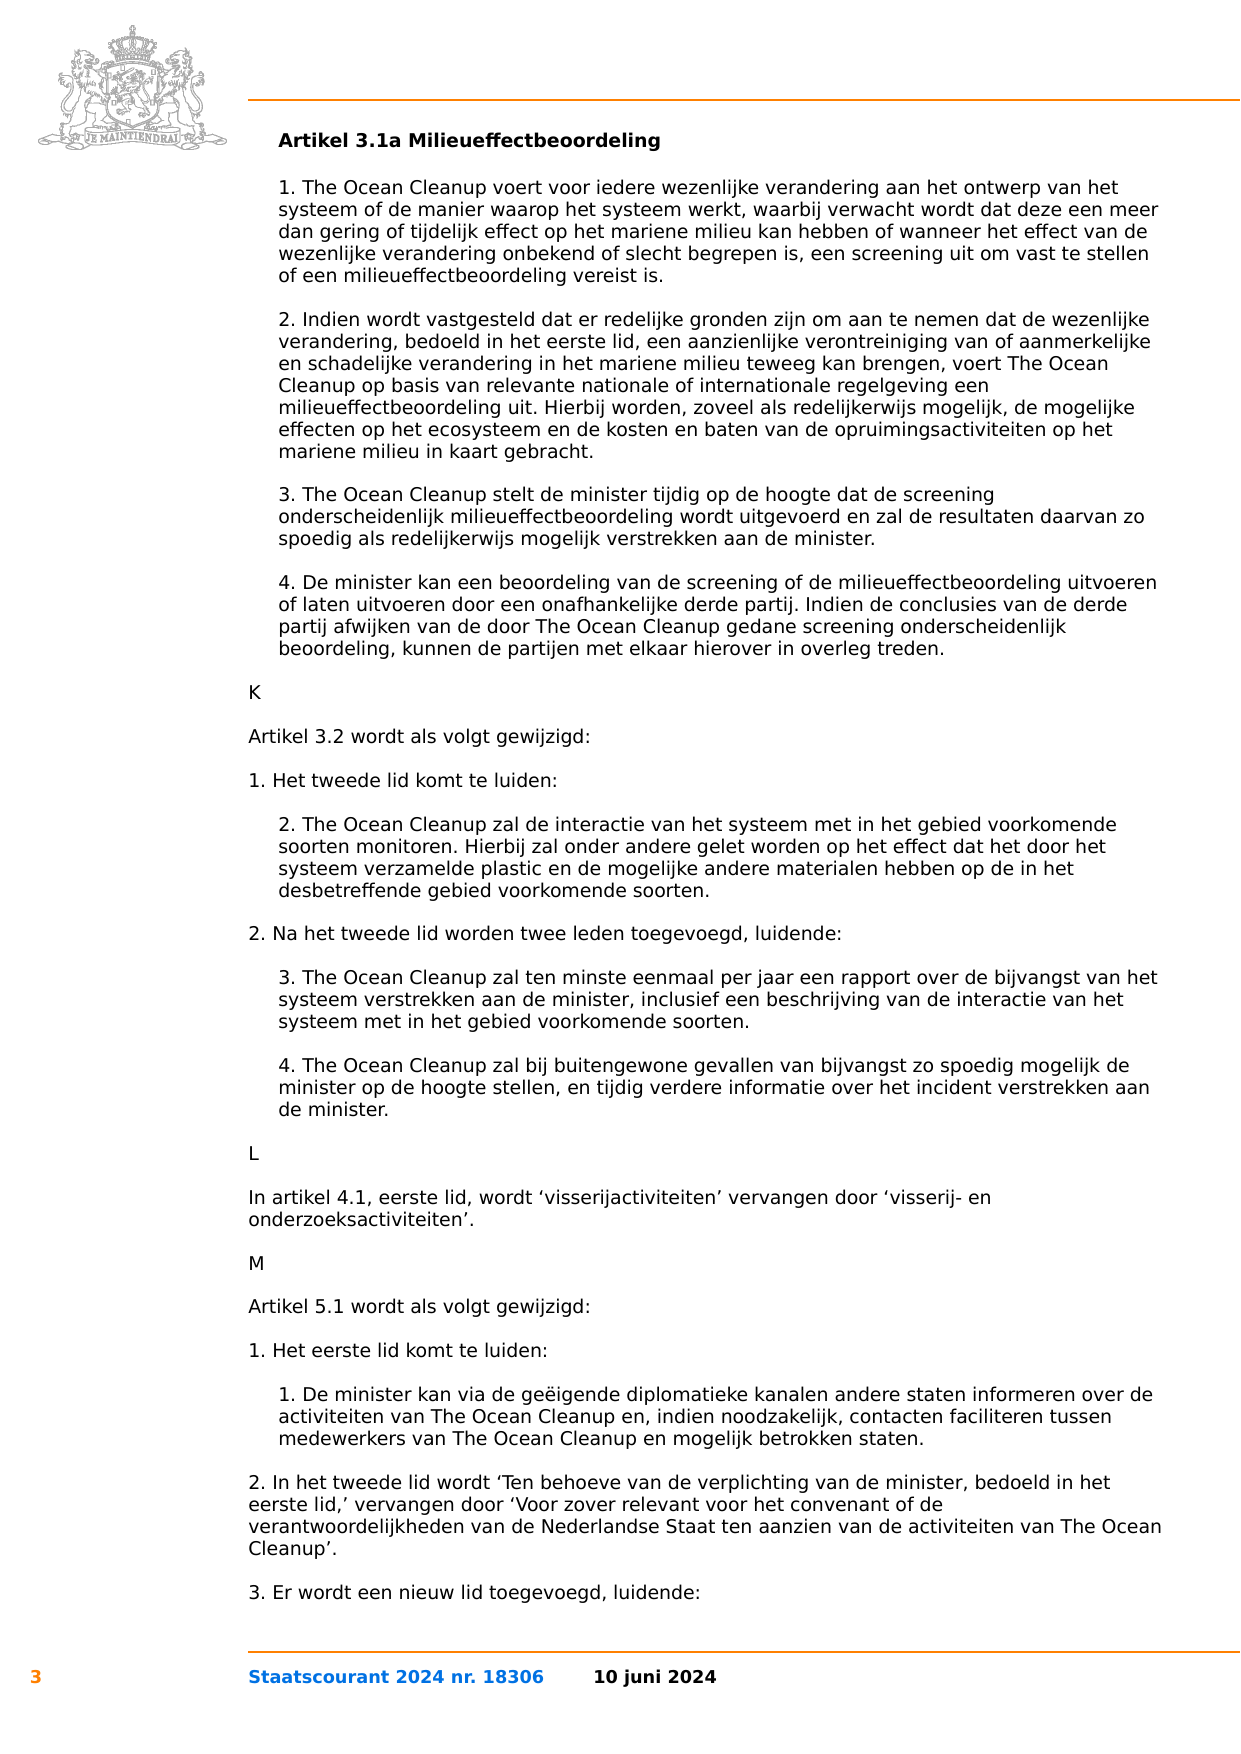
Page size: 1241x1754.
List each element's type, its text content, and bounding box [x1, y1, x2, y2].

text Artikel 3.2 wordt als volgt gewijzigd: [248, 726, 1163, 748]
text 2. In het tweede lid wordt ‘Ten behoeve van de verplichting van de minister, bedoeld in het eerste lid,’ vervangen door ‘Voor zover relevant voor het convenant of de verantwoordelijkheden van de Nederlandse Staat ten aanzien van de activiteiten van The Ocean Cleanup’. [248, 1472, 1163, 1560]
text 2. The Ocean Cleanup zal de interactie van het systeem met in het gebied voorkomende soorten monitoren. Hierbij zal onder andere gelet worden op het effect dat het door het systeem verzamelde plastic en de mogelijke andere materialen hebben op de in het desbetreffende gebied voorkomende soorten. [278, 813, 1163, 901]
text Artikel 5.1 wordt als volgt gewijzigd: [248, 1296, 1163, 1318]
text 1. Het eerste lid komt te luiden: [248, 1340, 1163, 1362]
text 3. Er wordt een nieuw lid toegevoegd, luidende: [248, 1582, 1163, 1604]
text M [248, 1252, 1163, 1274]
text 3. The Ocean Cleanup stelt de minister tijdig op de hoogte dat de screening onderscheidenlijk milieueffectbeoordeling wordt uitgevoerd en zal de resultaten daarvan zo spoedig als redelijkerwijs mogelijk verstrekken aan de minister. [278, 484, 1163, 550]
text 2. Na het tweede lid worden twee leden toegevoegd, luidende: [248, 923, 1163, 945]
text K [248, 682, 1163, 704]
text L [248, 1143, 1163, 1165]
text 3. The Ocean Cleanup zal ten minste eenmaal per jaar een rapport over de bijvangst van het systeem verstrekken aan de minister, inclusief een beschrijving van de interactie van het systeem met in het gebied voorkomende soorten. [278, 967, 1163, 1033]
subtitle Artikel 3.1a Milieueffectbeoordeling [278, 130, 1163, 152]
text 1. De minister kan via de geëigende diplomatieke kanalen andere staten informeren over de activiteiten van The Ocean Cleanup en, indien noodzakelijk, contacten faciliteren tussen medewerkers van The Ocean Cleanup en mogelijk betrokken staten. [278, 1384, 1163, 1450]
text 4. De minister kan een beoordeling van de screening of de milieueffectbeoordeling uitvoeren of laten uitvoeren door een onafhankelijke derde partij. Indien de conclusies van de derde partij afwijken van de door The Ocean Cleanup gedane screening onderscheidenlijk beoordeling, kunnen de partijen met elkaar hierover in overleg treden. [278, 572, 1163, 660]
picture [38, 25, 227, 150]
text 1. Het tweede lid komt te luiden: [248, 770, 1163, 792]
text In artikel 4.1, eerste lid, wordt ‘visserijactiviteiten’ vervangen door ‘visserij- en onderzoeksactiviteiten’. [248, 1187, 1163, 1231]
text 1. The Ocean Cleanup voert voor iedere wezenlijke verandering aan het ontwerp van het systeem of de manier waarop het systeem werkt, waarbij verwacht wordt dat deze een meer dan gering of tijdelijk effect op het mariene milieu kan hebben of wanneer het effect van de wezenlijke verandering onbekend of slecht begrepen is, een screening uit om vast te stellen of een milieueffectbeoordeling vereist is. [278, 177, 1163, 287]
text 4. The Ocean Cleanup zal bij buitengewone gevallen van bijvangst zo spoedig mogelijk de minister op de hoogte stellen, en tijdig verdere informatie over het incident verstrekken aan de minister. [278, 1055, 1163, 1121]
text 2. Indien wordt vastgesteld dat er redelijke gronden zijn om aan te nemen dat de wezenlijke verandering, bedoeld in het eerste lid, een aanzienlijke verontreiniging van of aanmerkelijke en schadelijke verandering in het mariene milieu teweeg kan brengen, voert The Ocean Cleanup op basis van relevante nationale of internationale regelgeving een milieueffectbeoordeling uit. Hierbij worden, zoveel als redelijkerwijs mogelijk, de mogelijke effecten op het ecosysteem en de kosten en baten van de opruimingsactiviteiten op het mariene milieu in kaart gebracht. [278, 309, 1163, 462]
